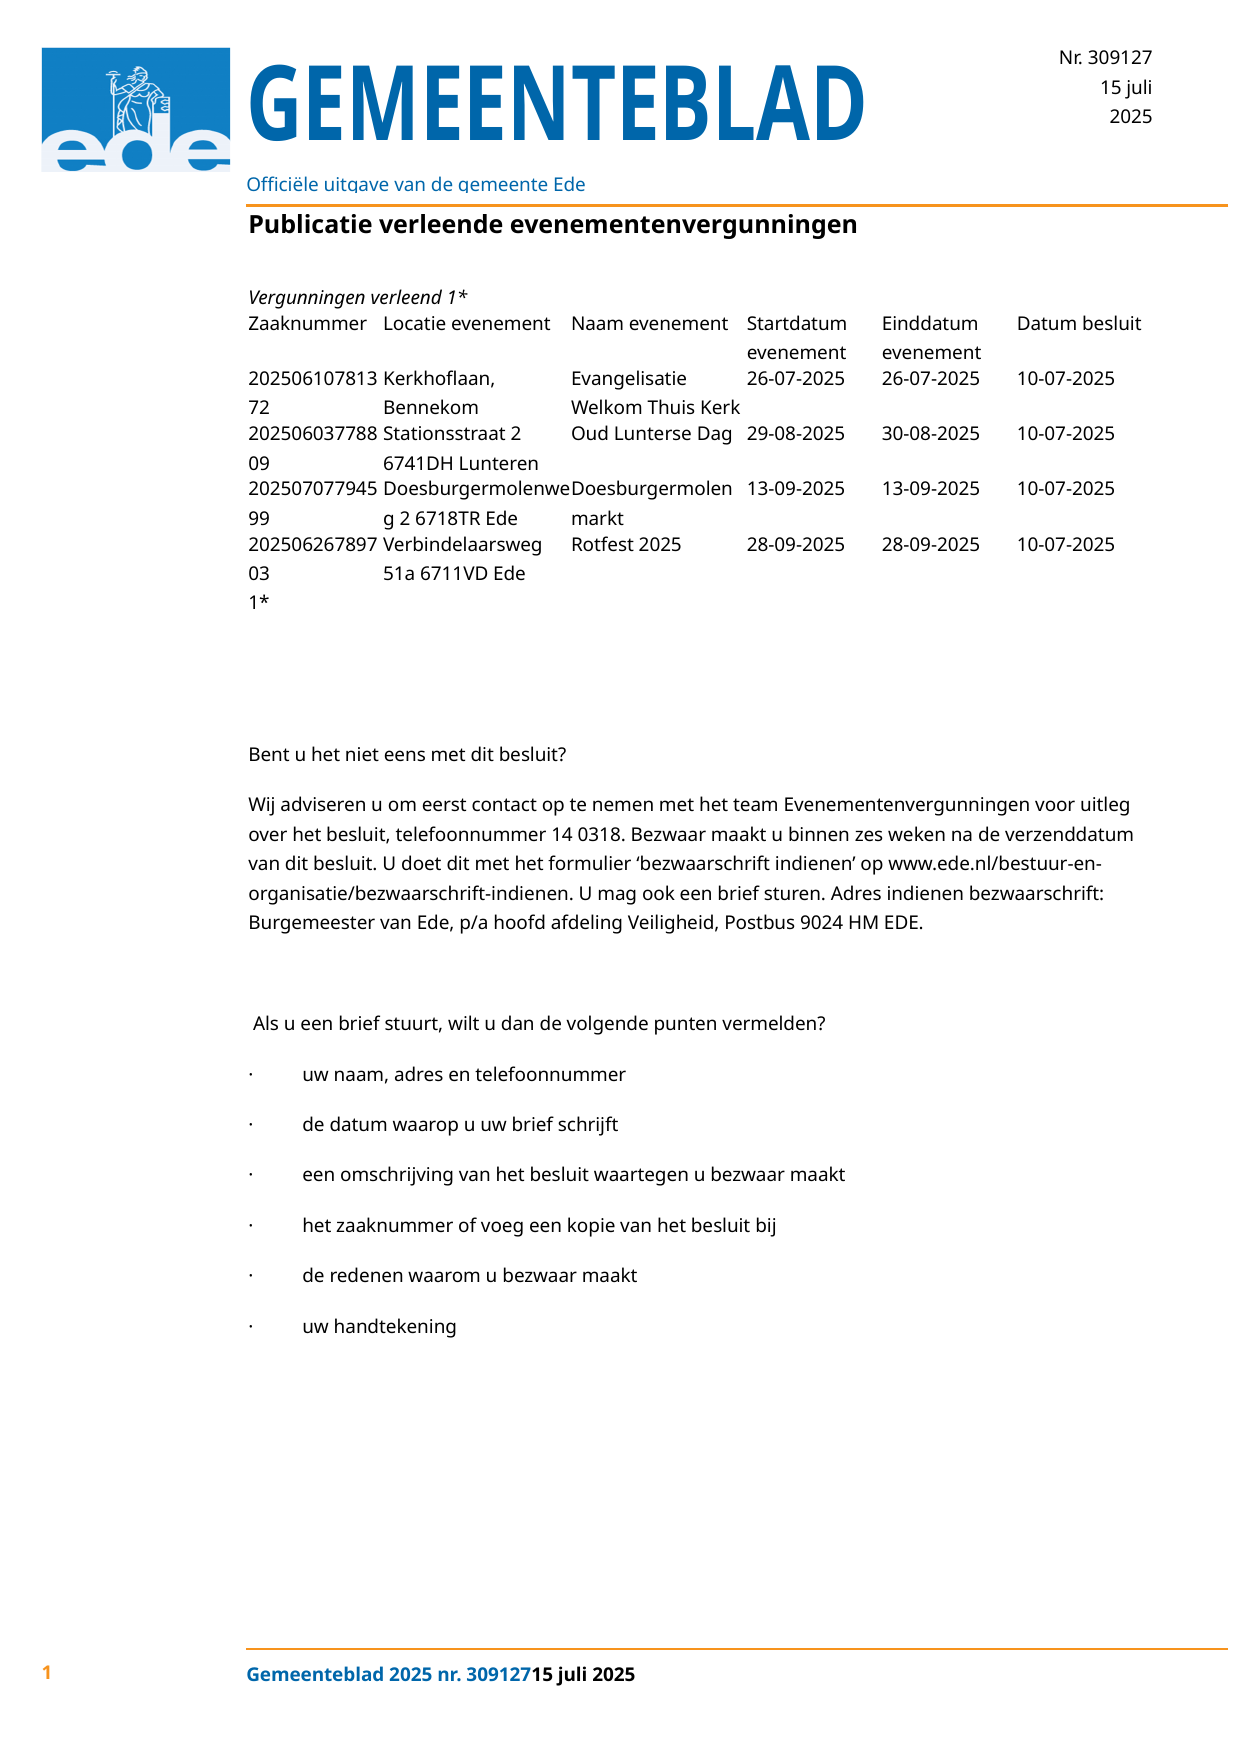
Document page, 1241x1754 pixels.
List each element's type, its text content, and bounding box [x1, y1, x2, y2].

table_header Locatie evenement [383, 310, 571, 365]
text Wij adviseren u om eerst contact op te nemen met het team Evenementenvergunningen voor uitleg over het besluit, telefoonnummer 14 0318. Bezwaar maakt u binnen zes weken na de verzenddatum van dit besluit. U doet dit met het formulier ‘bezwaarschrift indienen’ op www.ede.nl/bestuur-en-organisatie/bezwaarschrift-indienen. U mag ook een brief sturen. Adres indienen bezwaarschrift: Burgemeester van Ede, p/a hoofd afdeling Veiligheid, Postbus 9024 HM EDE. [248, 791, 1152, 935]
table_cell Verbindelaarsweg 51a 6711VD Ede [383, 531, 571, 586]
table_cell 20250603778809 [248, 420, 383, 476]
table_cell Evangelisatie Welkom Thuis Kerk [571, 365, 747, 420]
text · uw naam, adres en telefoonnummer [248, 1061, 1152, 1086]
text · een omschrijving van het besluit waartegen u bezwaar maakt [248, 1162, 1152, 1187]
table_header Zaaknummer [248, 310, 383, 365]
table_header Datum besluit [1017, 310, 1152, 365]
table_cell 10-07-2025 [1017, 420, 1152, 476]
table_header Startdatum evenement [747, 310, 882, 365]
table_cell 29-08-2025 [747, 420, 882, 476]
table_cell Kerkhoflaan, Bennekom [383, 365, 571, 420]
table_cell Rotfest 2025 [571, 531, 747, 586]
text · het zaaknummer of voeg een kopie van het besluit bij [248, 1212, 1152, 1238]
table_cell 26-07-2025 [882, 365, 1017, 420]
table_header Einddatum evenement [882, 310, 1017, 365]
table_cell Doesburgermolenweg 2 6718TR Ede [383, 476, 571, 531]
table_cell Oud Lunterse Dag [571, 420, 747, 476]
table_cell 20250610781372 [248, 365, 383, 420]
table_cell 13-09-2025 [747, 476, 882, 531]
table_cell 26-07-2025 [747, 365, 882, 420]
text Bent u het niet eens met dit besluit? [248, 741, 1152, 766]
table_cell 13-09-2025 [882, 476, 1017, 531]
table_cell Stationsstraat 2 6741DH Lunteren [383, 420, 571, 476]
table_cell 20250626789703 [248, 531, 383, 586]
table_cell 10-07-2025 [1017, 365, 1152, 420]
text 1* [248, 589, 1152, 615]
table_cell 10-07-2025 [1017, 531, 1152, 586]
table_cell Doesburgermolenmarkt [571, 476, 747, 531]
text Als u een brief stuurt, wilt u dan de volgende punten vermelden? [248, 1010, 1152, 1036]
text Vergunningen verleend 1* [248, 284, 1152, 309]
table_cell 30-08-2025 [882, 420, 1017, 476]
text · de datum waarop u uw brief schrijft [248, 1111, 1152, 1137]
table_cell 20250707794599 [248, 476, 383, 531]
text Publicatie verleende evenementenvergunningen [248, 207, 1152, 241]
picture [41, 47, 231, 172]
text · de redenen waarom u bezwaar maakt [248, 1262, 1152, 1288]
table_cell 28-09-2025 [882, 531, 1017, 586]
text · uw handtekening [248, 1313, 1152, 1338]
table_cell 28-09-2025 [747, 531, 882, 586]
table_header Naam evenement [571, 310, 747, 365]
table_cell 10-07-2025 [1017, 476, 1152, 531]
